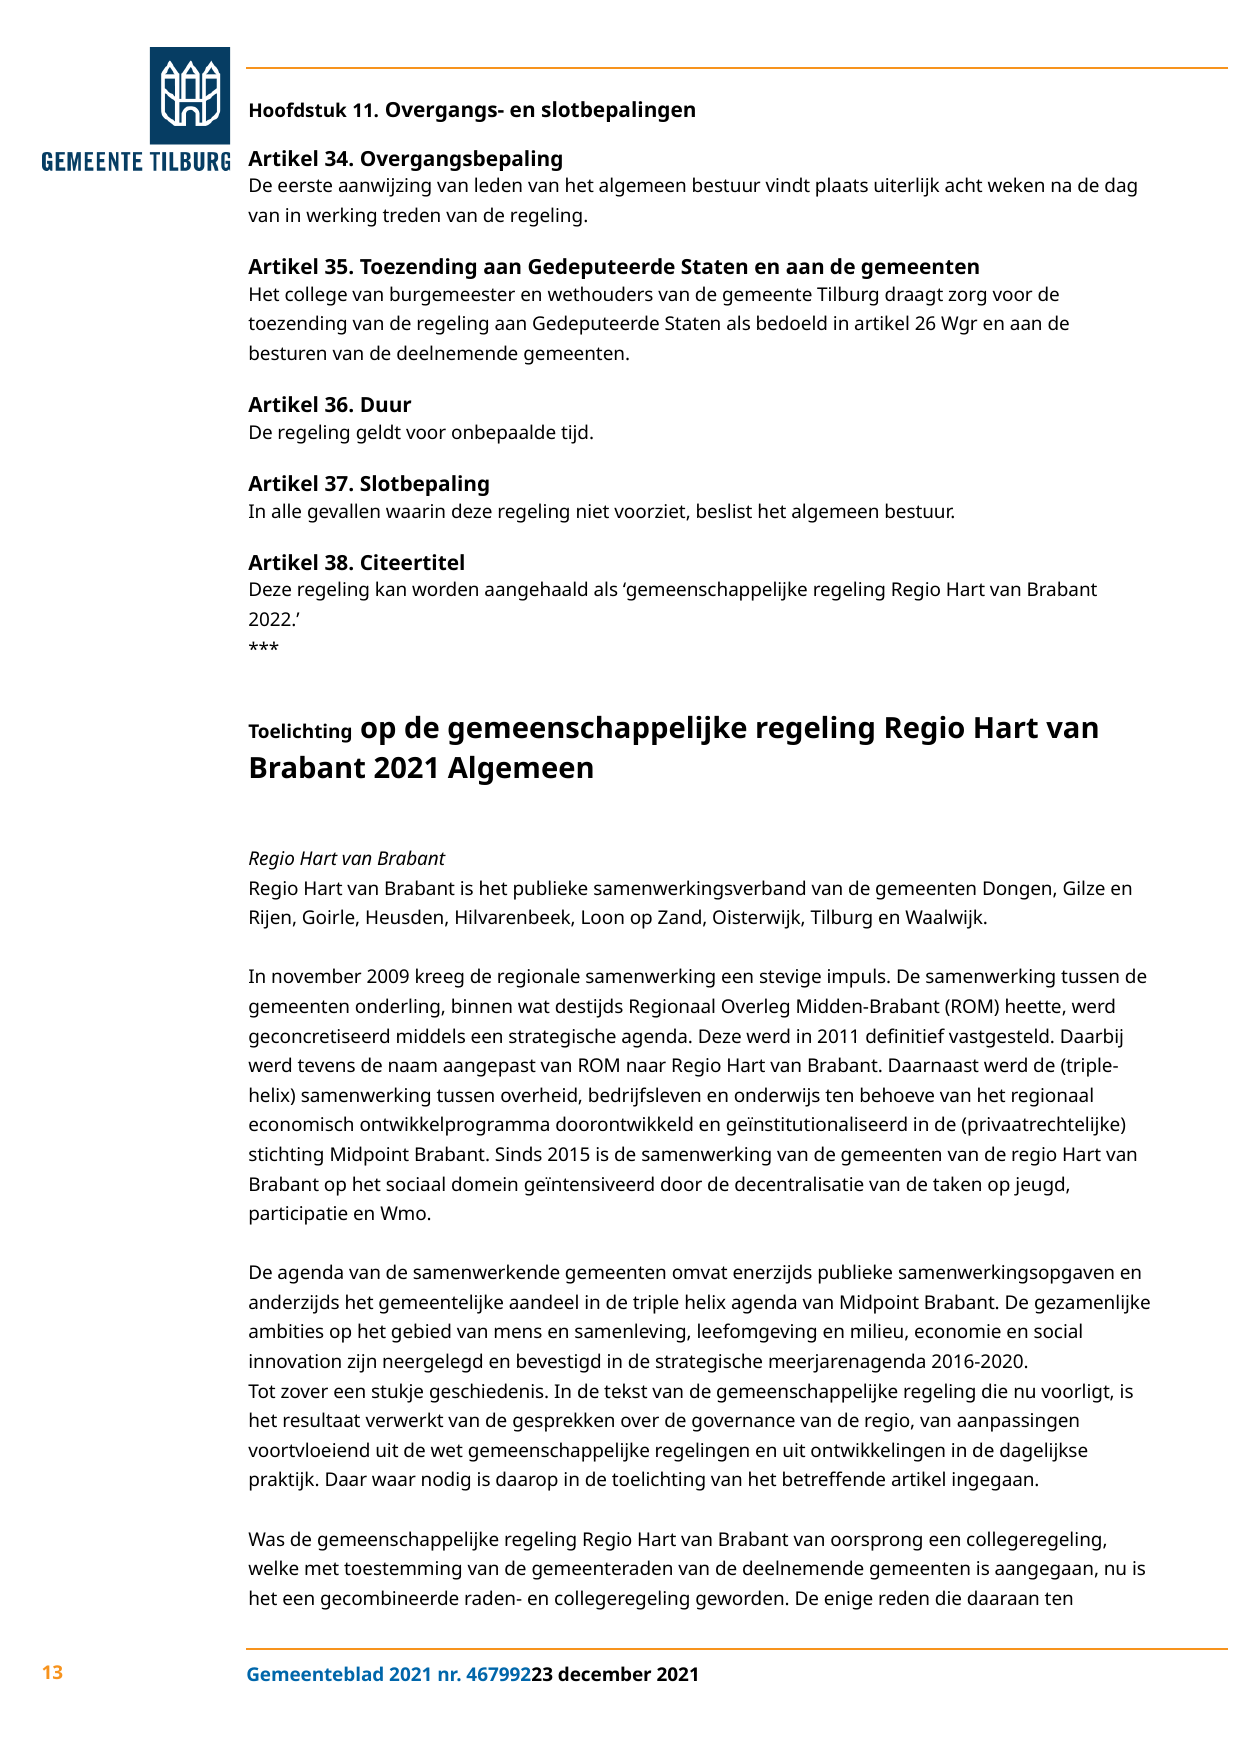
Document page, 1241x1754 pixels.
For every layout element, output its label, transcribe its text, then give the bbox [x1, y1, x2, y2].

picture [41, 47, 231, 172]
text Hoofdstuk 11. Overgangs- en slotbepalingen [248, 95, 1152, 123]
text *** [248, 636, 1152, 662]
text De eerste aanwijzing van leden van het algemeen bestuur vindt plaats uiterlijk acht weken na de dag van in werking treden van de regeling. [248, 172, 1152, 228]
text Artikel 34. Overgangsbepaling [248, 144, 1152, 172]
text Het college van burgemeester en wethouders van de gemeente Tilburg draagt zorg voor de toezending van de regeling aan Gedeputeerde Staten als bedoeld in artikel 26 Wgr en aan de besturen van de deelnemende gemeenten. [248, 281, 1152, 366]
text Artikel 35. Toezending aan Gedeputeerde Staten en aan de gemeenten [248, 252, 1152, 281]
text In alle gevallen waarin deze regeling niet voorziet, beslist het algemeen bestuur. [248, 498, 1152, 523]
text Regio Hart van Brabant is het publieke samenwerkingsverband van de gemeenten Dongen, Gilze en Rijen, Goirle, Heusden, Hilvarenbeek, Loon op Zand, Oisterwijk, Tilburg en Waalwijk. [248, 875, 1152, 930]
text Artikel 36. Duur [248, 391, 1152, 419]
text De regeling geldt voor onbepaalde tijd. [248, 419, 1152, 445]
text Deze regeling kan worden aangehaald als ‘gemeenschappelijke regeling Regio Hart van Brabant 2022.’ [248, 577, 1152, 632]
text De agenda van de samenwerkende gemeenten omvat enerzijds publieke samenwerkingsopgaven en anderzijds het gemeentelijke aandeel in de triple helix agenda van Midpoint Brabant. De gezamenlijke ambities op het gebied van mens en samenleving, leefomgeving en milieu, economie en social innovation zijn neergelegd en bevestigd in de strategische meerjarenagenda 2016-2020. [248, 1259, 1152, 1374]
text Tot zover een stukje geschiedenis. In de tekst van de gemeenschappelijke regeling die nu voorligt, is het resultaat verwerkt van de gesprekken over de governance van de regio, van aanpassingen voortvloeiend uit de wet gemeenschappelijke regelingen en uit ontwikkelingen in de dagelijkse praktijk. Daar waar nodig is daarop in de toelichting van het betreffende artikel ingegaan. [248, 1378, 1152, 1492]
text Toelichting op de gemeenschappelijke regeling Regio Hart van Brabant 2021 Algemeen [248, 707, 1152, 787]
text In november 2009 kreeg de regionale samenwerking een stevige impuls. De samenwerking tussen de gemeenten onderling, binnen wat destijds Regionaal Overleg Midden-Brabant (ROM) heette, werd geconcretiseerd middels een strategische agenda. Deze werd in 2011 definitief vastgesteld. Daarbij werd tevens de naam aangepast van ROM naar Regio Hart van Brabant. Daarnaast werd de (triple-helix) samenwerking tussen overheid, bedrijfsleven en onderwijs ten behoeve van het regionaal economisch ontwikkelprogramma doorontwikkeld en geïnstitutionaliseerd in de (privaatrechtelijke) stichting Midpoint Brabant. Sinds 2015 is de samenwerking van de gemeenten van de regio Hart van Brabant op het sociaal domein geïntensiveerd door de decentralisatie van de taken op jeugd, participatie en Wmo. [248, 964, 1152, 1226]
text Artikel 38. Citeertitel [248, 548, 1152, 577]
text Regio Hart van Brabant [248, 845, 1152, 871]
text Was de gemeenschappelijke regeling Regio Hart van Brabant van oorsprong een collegeregeling, welke met toestemming van de gemeenteraden van de deelnemende gemeenten is aangegaan, nu is het een gecombineerde raden- en collegeregeling geworden. De enige reden die daaraan ten [248, 1526, 1152, 1611]
text Artikel 37. Slotbepaling [248, 469, 1152, 498]
